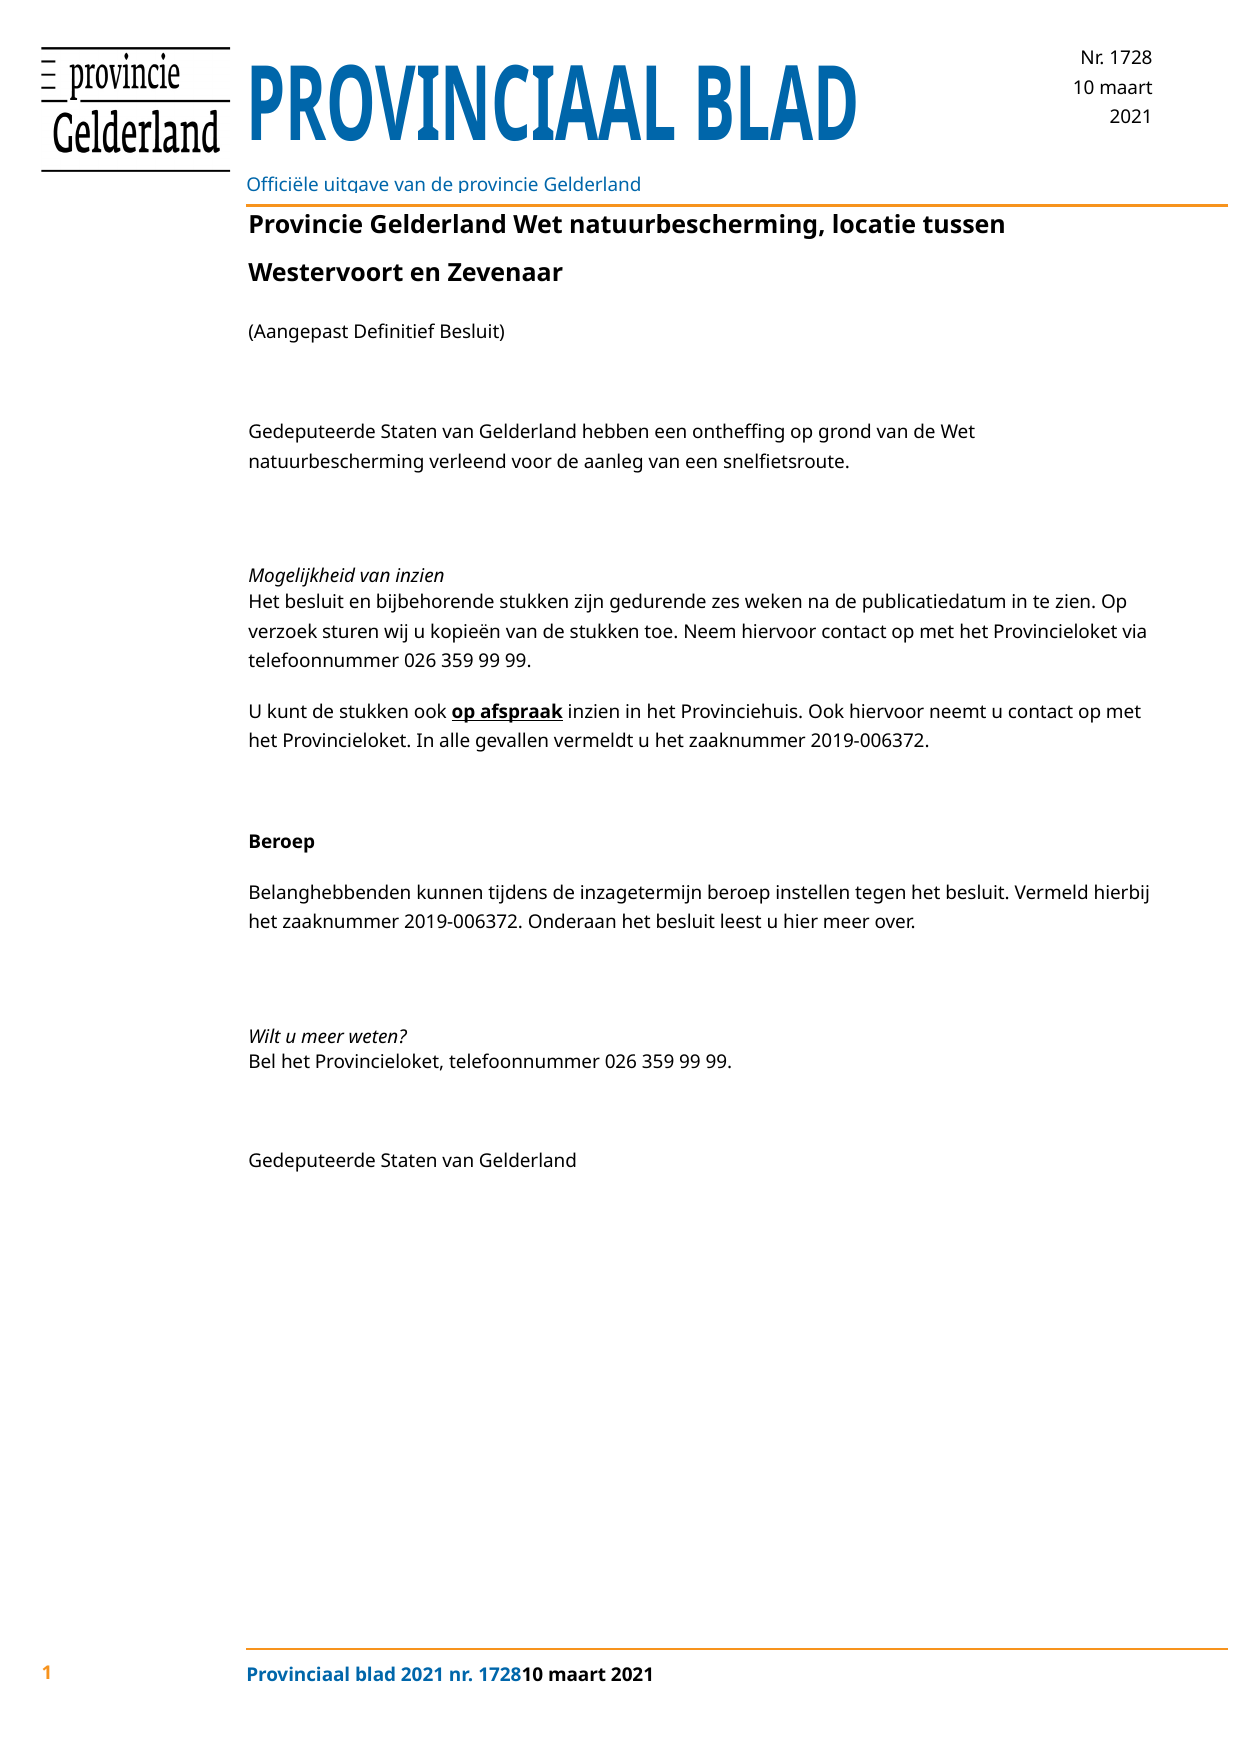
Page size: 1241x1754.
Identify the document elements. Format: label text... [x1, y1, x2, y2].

text (Aangepast Definitief Besluit) [248, 318, 1152, 344]
text Provincie Gelderland Wet natuurbescherming, locatie tussen Westervoort en Zevenaar [248, 207, 1152, 288]
text Gedeputeerde Staten van Gelderland hebben een ontheffing op grond van de Wet natuurbescherming verleend voor de aanleg van een snelfietsroute. [248, 419, 1152, 474]
text Wilt u meer weten? [248, 1023, 1152, 1048]
text Beroep [248, 828, 1152, 854]
text Mogelijkheid van inzien [248, 563, 1152, 588]
text Gedeputeerde Staten van Gelderland [248, 1147, 1152, 1172]
text U kunt de stukken ook op afspraak inzien in het Provinciehuis. Ook hiervoor neemt u contact op met het Provincieloket. In alle gevallen vermeldt u het zaaknummer 2019-006372. [248, 698, 1152, 753]
text Bel het Provincieloket, telefoonnummer 026 359 99 99. [248, 1048, 1152, 1074]
text Belanghebbenden kunnen tijdens de inzagetermijn beroep instellen tegen het besluit. Vermeld hierbij het zaaknummer 2019-006372. Onderaan het besluit leest u hier meer over. [248, 879, 1152, 934]
picture [41, 47, 231, 172]
text Het besluit en bijbehorende stukken zijn gedurende zes weken na de publicatiedatum in te zien. Op verzoek sturen wij u kopieën van de stukken toe. Neem hiervoor contact op met het Provincieloket via telefoonnummer 026 359 99 99. [248, 588, 1152, 673]
